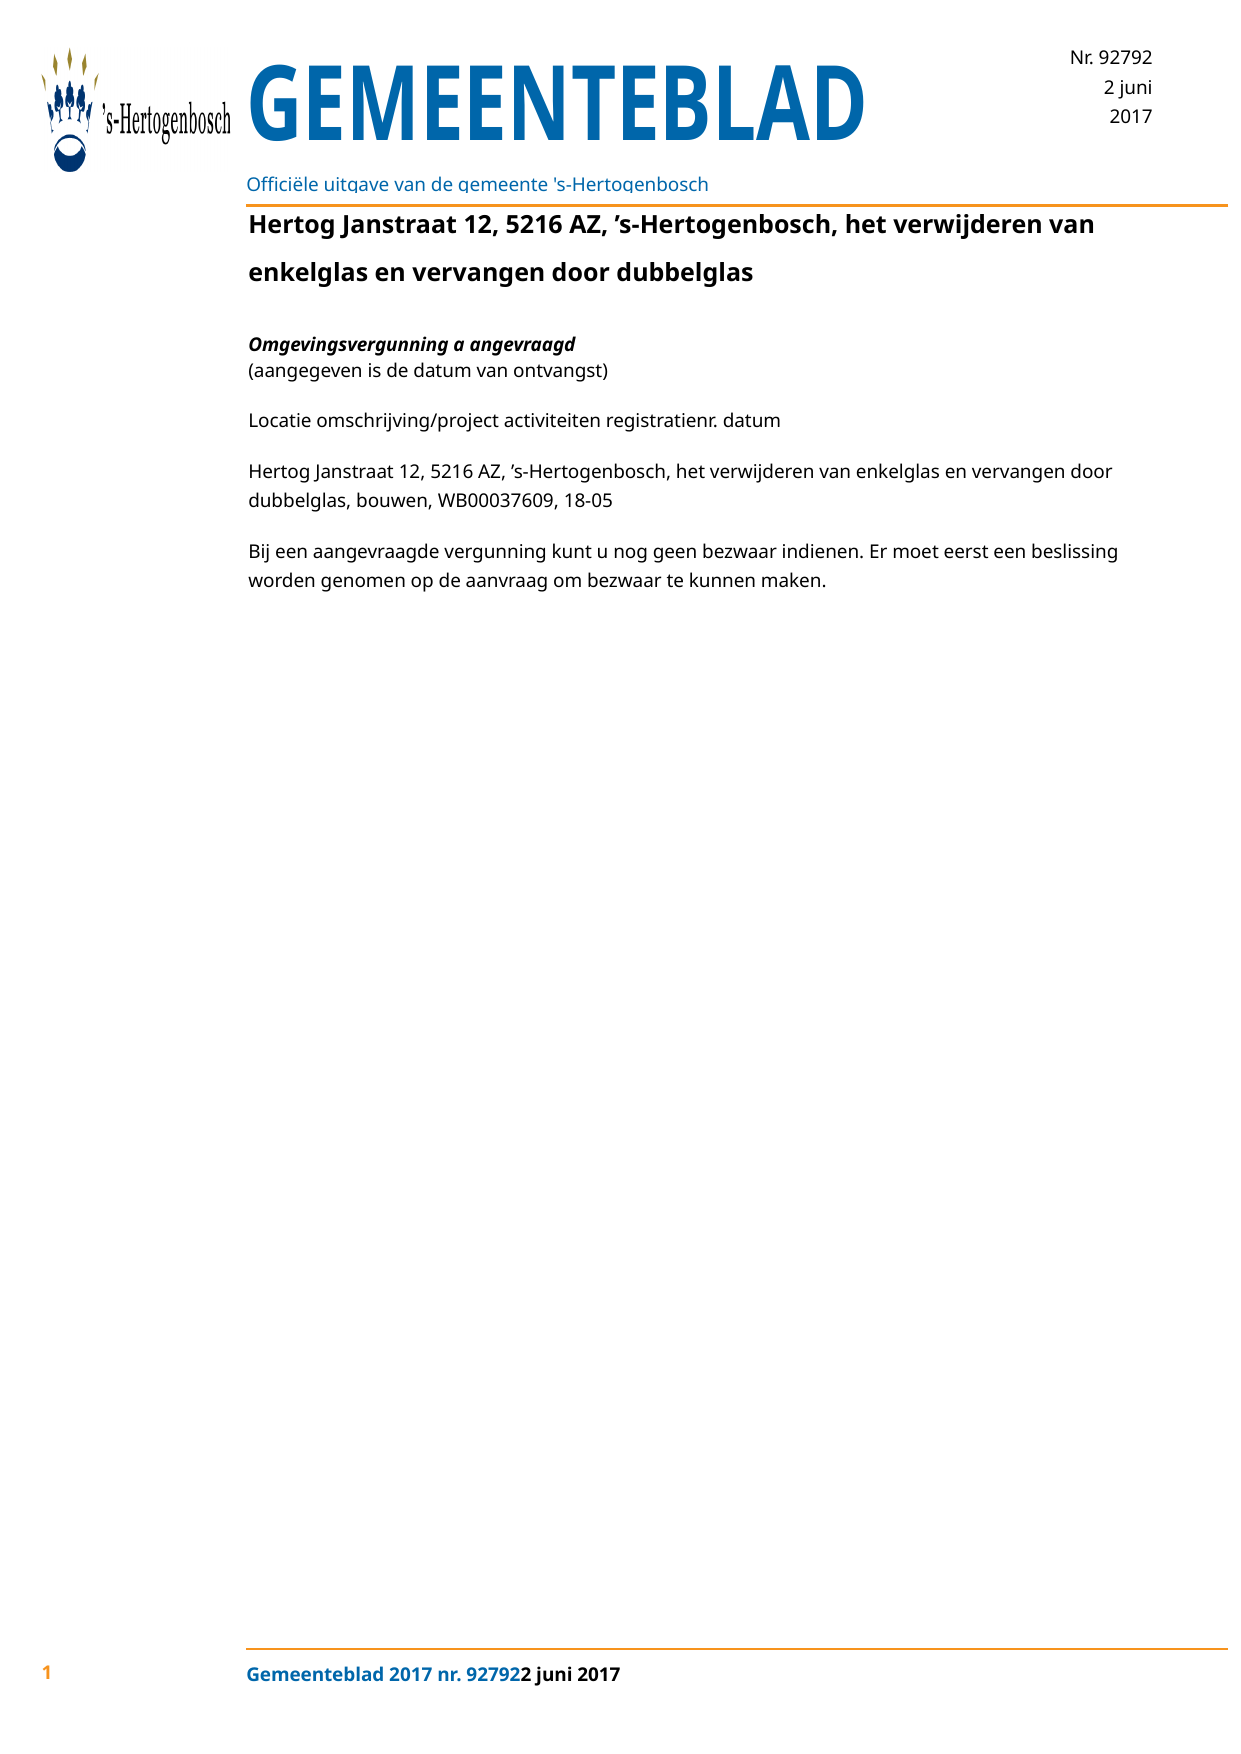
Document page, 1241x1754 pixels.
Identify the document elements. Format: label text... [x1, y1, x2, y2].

text Hertog Janstraat 12, 5216 AZ, ’s-Hertogenbosch, het verwijderen van enkelglas en vervangen door dubbelglas [248, 207, 1152, 288]
text Omgevingsvergunning a angevraagd [248, 331, 1152, 357]
text Hertog Janstraat 12, 5216 AZ, ’s-Hertogenbosch, het verwijderen van enkelglas en vervangen door dubbelglas, bouwen, WB00037609, 18-05 [248, 458, 1152, 513]
text Locatie omschrijving/project activiteiten registratienr. datum [248, 408, 1152, 433]
picture [41, 47, 231, 172]
text Bij een aangevraagde vergunning kunt u nog geen bezwaar indienen. Er moet eerst een beslissing worden genomen op de aanvraag om bezwaar te kunnen maken. [248, 538, 1152, 593]
text (aangegeven is de datum van ontvangst) [248, 357, 1152, 383]
